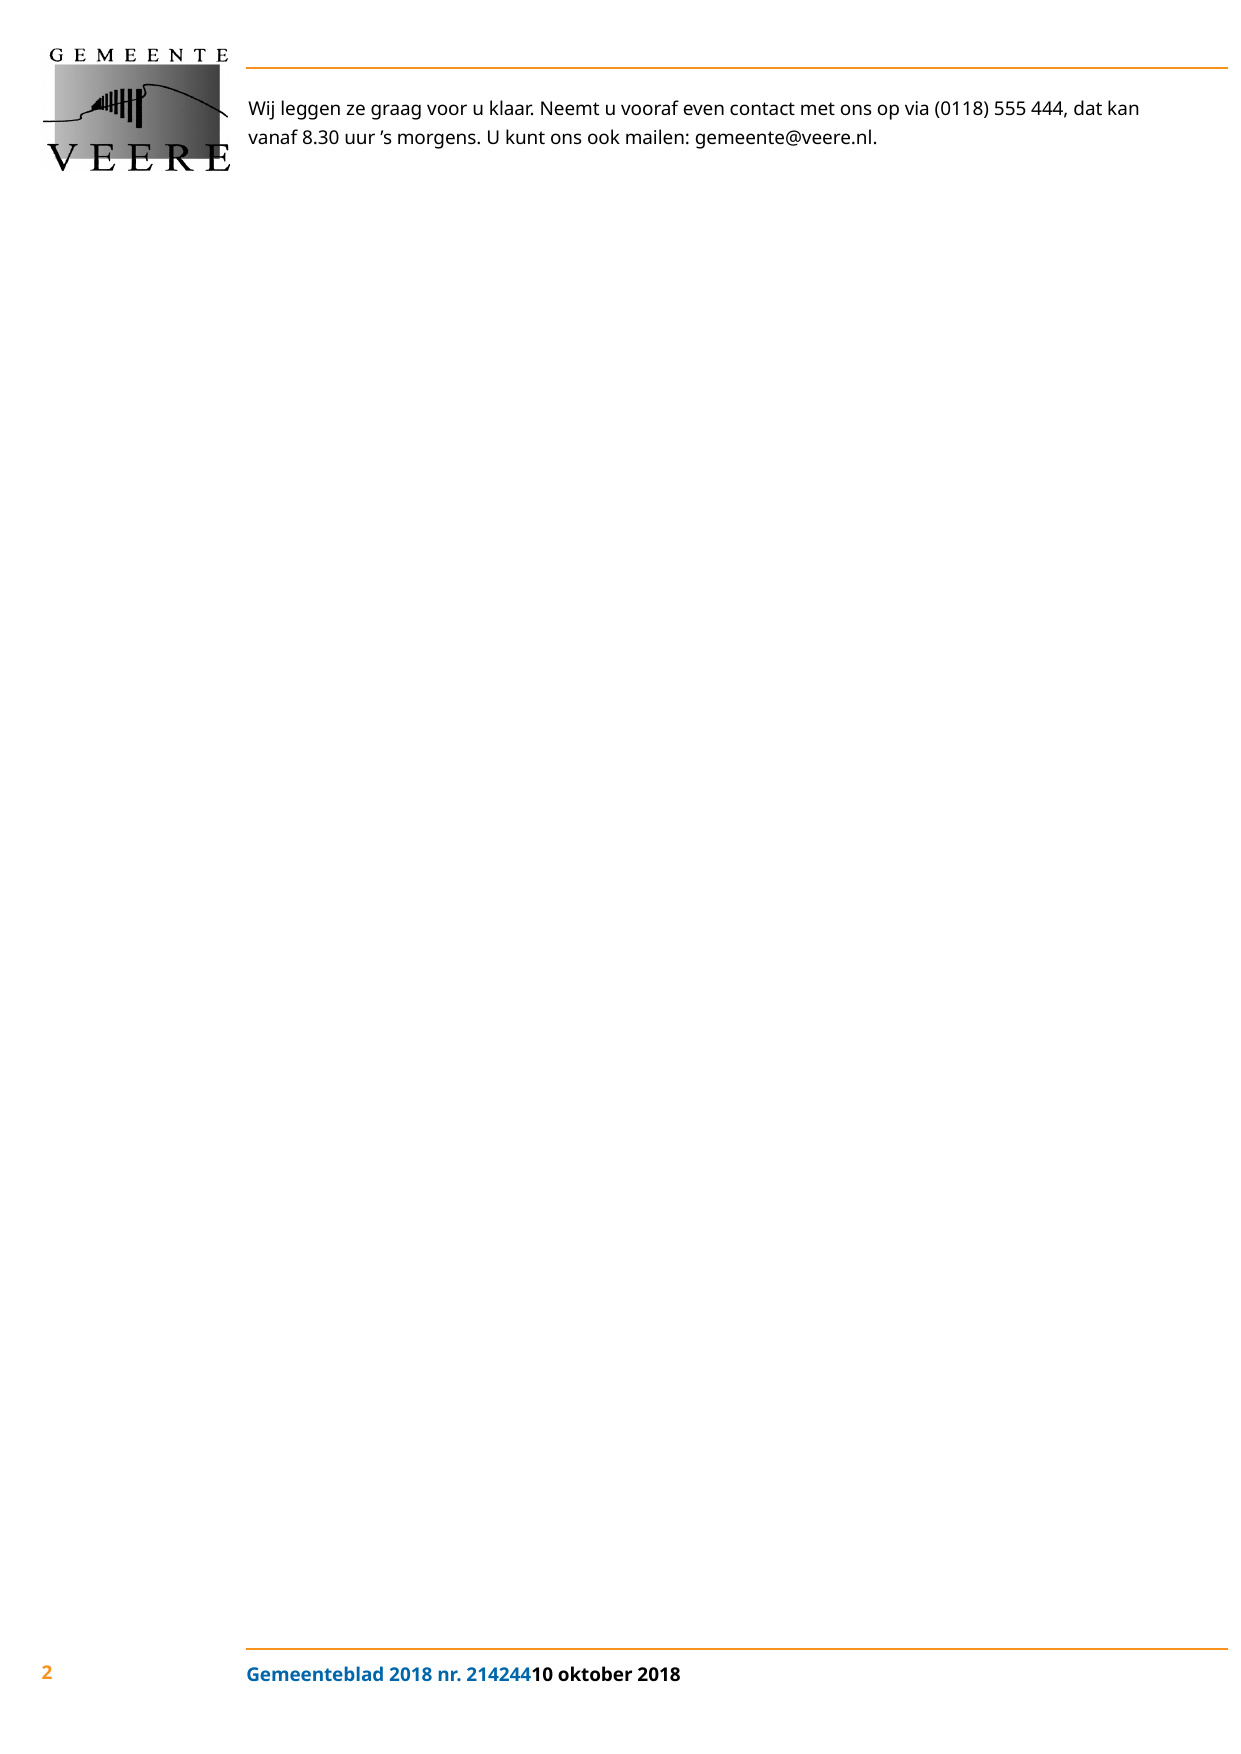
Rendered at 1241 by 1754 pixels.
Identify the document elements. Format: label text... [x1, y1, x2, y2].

picture [41, 47, 231, 172]
text Wij leggen ze graag voor u klaar. Neemt u vooraf even contact met ons op via (0118) 555 444, dat kan vanaf 8.30 uur ’s morgens. U kunt ons ook mailen: gemeente@veere.nl. [248, 95, 1152, 150]
